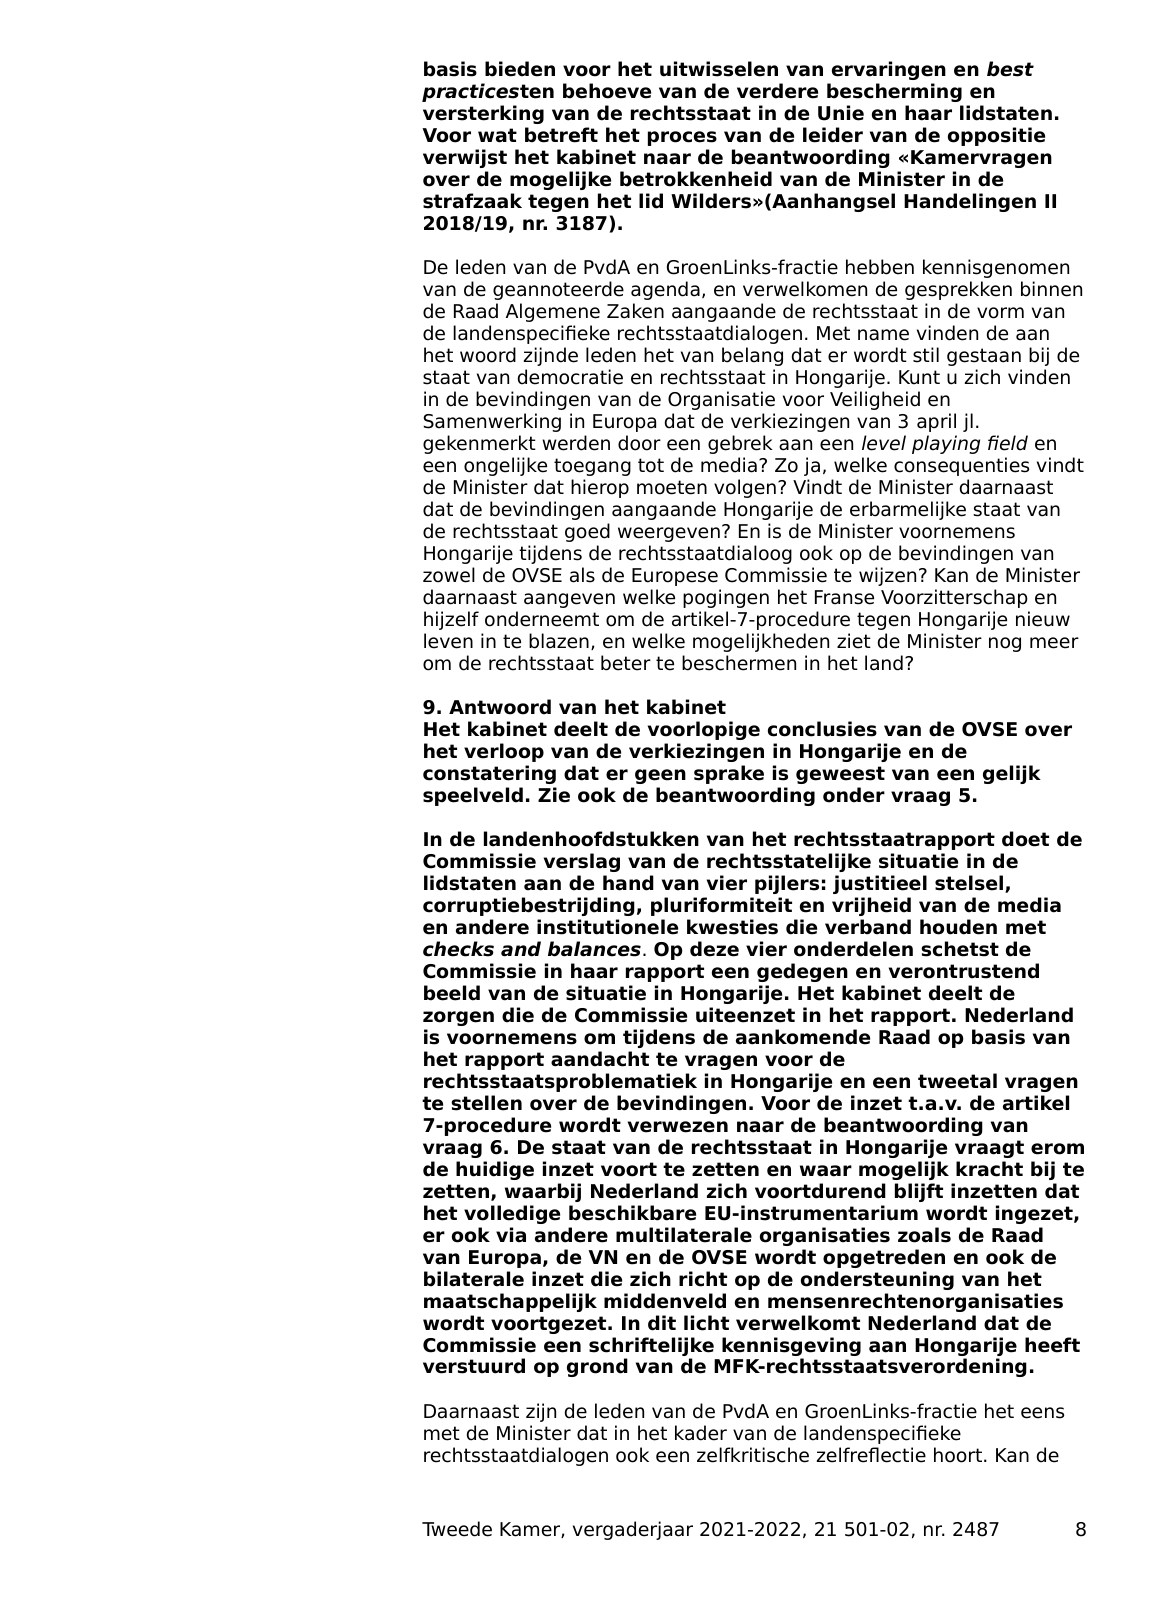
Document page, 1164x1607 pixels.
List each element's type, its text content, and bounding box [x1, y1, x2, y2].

text basis bieden voor het uitwisselen van ervaringen en best practicesten behoeve van de verdere bescherming en versterking van de rechtsstaat in de Unie en haar lidstaten. Voor wat betreft het proces van de leider van de oppositie verwijst het kabinet naar de beantwoording «Kamervragen over de mogelijke betrokkenheid van de Minister in de strafzaak tegen het lid Wilders»(Aanhangsel Handelingen II 2018/19, nr. 3187). [422, 59, 1087, 235]
text Het kabinet deelt de voorlopige conclusies van de OVSE over het verloop van de verkiezingen in Hongarije en de constatering dat er geen sprake is geweest van een gelijk speelveld. Zie ook de beantwoording onder vraag 5. [422, 719, 1087, 807]
text In de landenhoofdstukken van het rechtsstaatrapport doet de Commissie verslag van de rechtsstatelijke situatie in de lidstaten aan de hand van vier pijlers: justitieel stelsel, corruptiebestrijding, pluriformiteit en vrijheid van de media en andere institutionele kwesties die verband houden met checks and balances. Op deze vier onderdelen schetst de Commissie in haar rapport een gedegen en verontrustend beeld van de situatie in Hongarije. Het kabinet deelt de zorgen die de Commissie uiteenzet in het rapport. Nederland is voornemens om tijdens de aankomende Raad op basis van het rapport aandacht te vragen voor de rechtsstaatsproblematiek in Hongarije en een tweetal vragen te stellen over de bevindingen. Voor de inzet t.a.v. de artikel 7-procedure wordt verwezen naar de beantwoording van vraag 6. De staat van de rechtsstaat in Hongarije vraagt erom de huidige inzet voort te zetten en waar mogelijk kracht bij te zetten, waarbij Nederland zich voortdurend blijft inzetten dat het volledige beschikbare EU-instrumentarium wordt ingezet, er ook via andere multilaterale organisaties zoals de Raad van Europa, de VN en de OVSE wordt opgetreden en ook de bilaterale inzet die zich richt op de ondersteuning van het maatschappelijk middenveld en mensenrechtenorganisaties wordt voortgezet. In dit licht verwelkomt Nederland dat de Commissie een schriftelijke kennisgeving aan Hongarije heeft verstuurd op grond van de MFK-rechtsstaatsverordening. [422, 829, 1087, 1378]
text 9. Antwoord van het kabinet [422, 697, 1087, 719]
text Daarnaast zijn de leden van de PvdA en GroenLinks-fractie het eens met de Minister dat in het kader van de landenspecifieke rechtsstaatdialogen ook een zelfkritische zelfreflectie hoort. Kan de [422, 1401, 1087, 1467]
text De leden van de PvdA en GroenLinks-fractie hebben kennisgenomen van de geannoteerde agenda, en verwelkomen de gesprekken binnen de Raad Algemene Zaken aangaande de rechtsstaat in de vorm van de landenspecifieke rechtsstaatdialogen. Met name vinden de aan het woord zijnde leden het van belang dat er wordt stil gestaan bij de staat van democratie en rechtsstaat in Hongarije. Kunt u zich vinden in de bevindingen van de Organisatie voor Veiligheid en Samenwerking in Europa dat de verkiezingen van 3 april jl. gekenmerkt werden door een gebrek aan een level playing field en een ongelijke toegang tot de media? Zo ja, welke consequenties vindt de Minister dat hierop moeten volgen? Vindt de Minister daarnaast dat de bevindingen aangaande Hongarije de erbarmelijke staat van de rechtsstaat goed weergeven? En is de Minister voornemens Hongarije tijdens de rechtsstaatdialoog ook op de bevindingen van zowel de OVSE als de Europese Commissie te wijzen? Kan de Minister daarnaast aangeven welke pogingen het Franse Voorzitterschap en hijzelf onderneemt om de artikel-7-procedure tegen Hongarije nieuw leven in te blazen, en welke mogelijkheden ziet de Minister nog meer om de rechtsstaat beter te beschermen in het land? [422, 257, 1087, 675]
